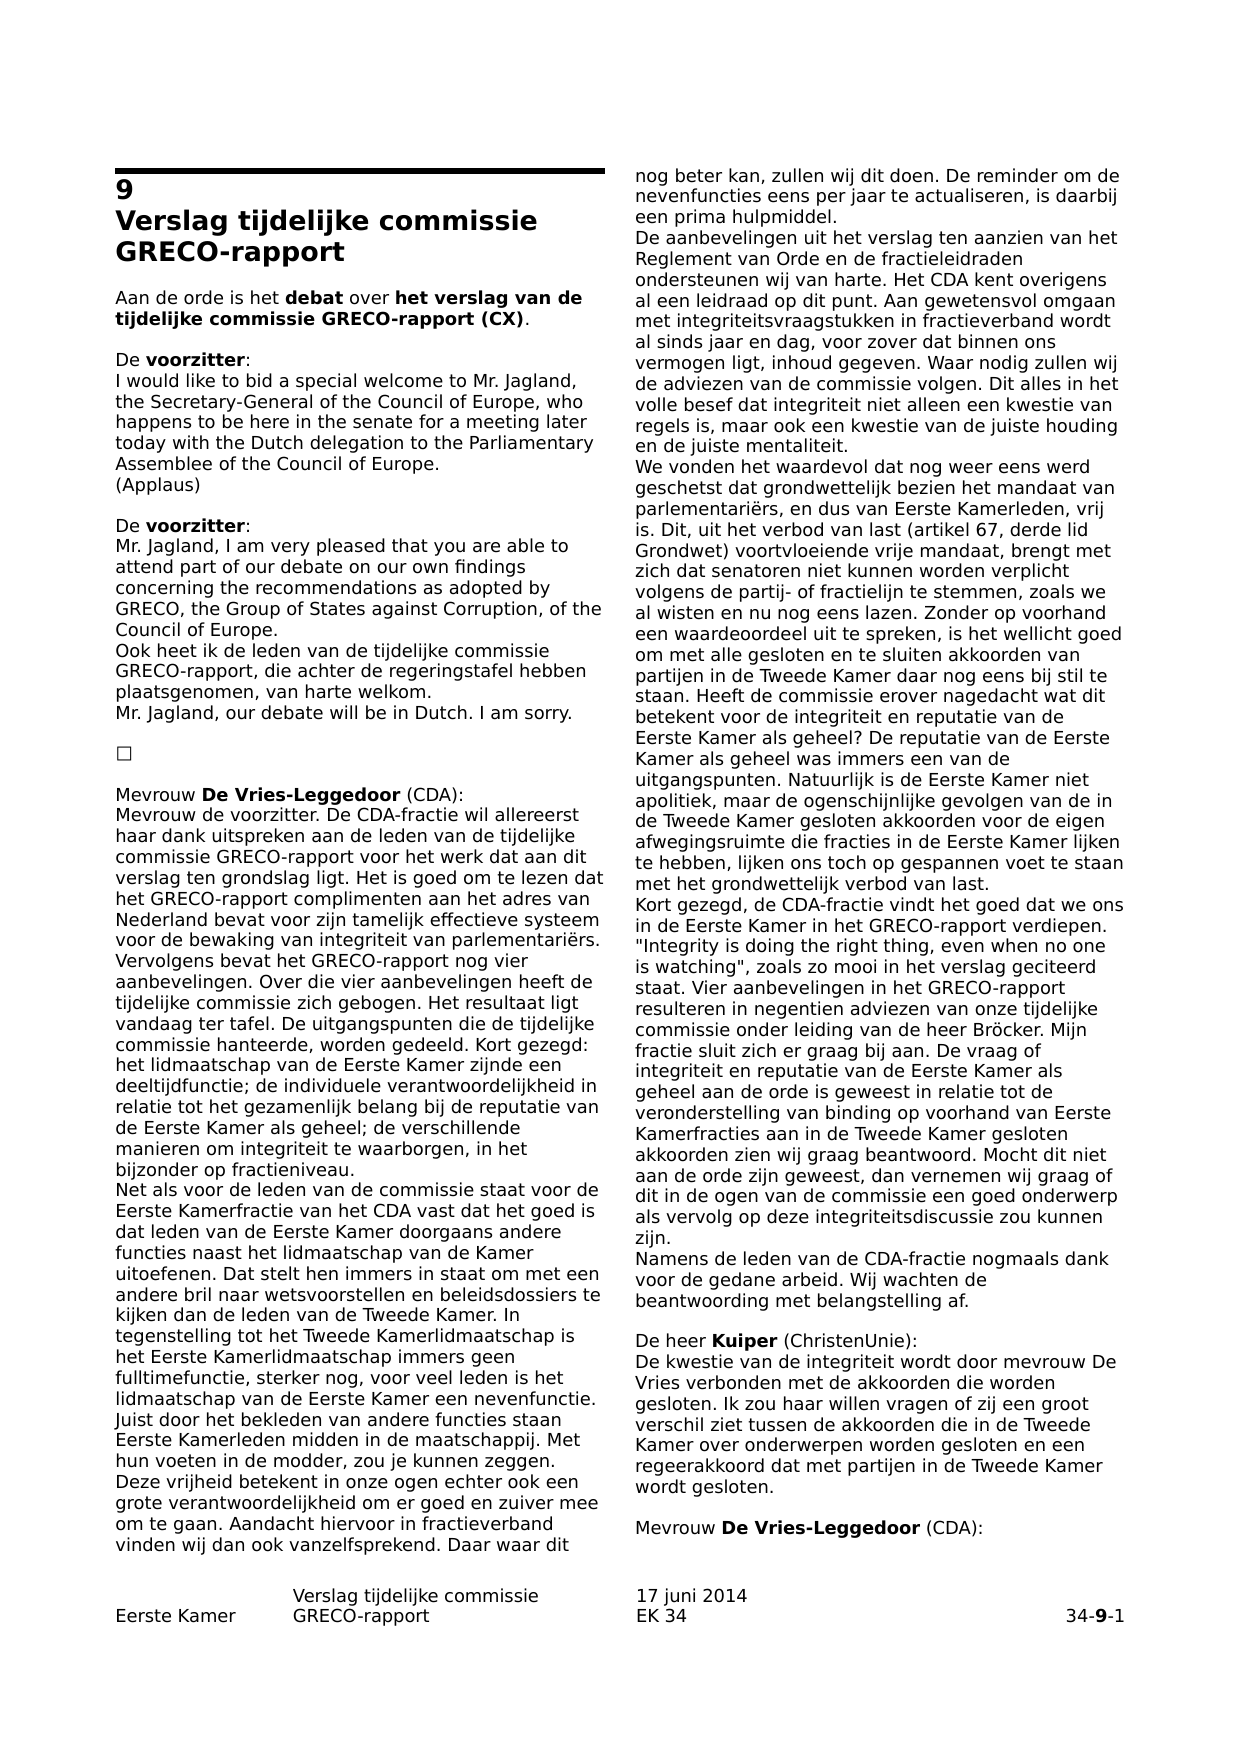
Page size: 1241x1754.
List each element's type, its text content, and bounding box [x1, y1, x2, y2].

text ⬜ [115, 744, 605, 764]
text nog beter kan, zullen wij dit doen. De reminder om de nevenfuncties eens per jaar te actualiseren, is daarbij een prima hulpmiddel. [635, 165, 1125, 228]
text Aan de orde is het debat over het verslag van de tijdelijke commissie GRECO-rapport (CX). [115, 288, 605, 330]
text (Applaus) [115, 475, 605, 496]
text De heer Kuiper (ChristenUnie): [635, 1331, 1125, 1352]
text Ook heet ik de leden van de tijdelijke commissie GRECO-rapport, die achter de regeringstafel hebben plaatsgenomen, van harte welkom. [115, 640, 605, 703]
text Mr. Jagland, our debate will be in Dutch. I am sorry. [115, 703, 605, 724]
text I would like to bid a special welcome to Mr. Jagland, the Secretary-General of the Council of Europe, who happens to be here in the senate for a meeting later today with the Dutch delegation to the Parliamentary Assemblee of the Council of Europe. [115, 371, 605, 475]
text De voorzitter: [115, 350, 605, 371]
text Mr. Jagland, I am very pleased that you are able to attend part of our debate on our own findings concerning the recommendations as adopted by GRECO, the Group of States against Corruption, of the Council of Europe. [115, 536, 605, 640]
text Net als voor de leden van de commissie staat voor de Eerste Kamerfractie van het CDA vast dat het goed is dat leden van de Eerste Kamer doorgaans andere functies naast het lidmaatschap van de Kamer uitoefenen. Dat stelt hen immers in staat om met een andere bril naar wetsvoorstellen en beleidsdossiers te kijken dan de leden van de Tweede Kamer. In tegenstelling tot het Tweede Kamerlidmaatschap is het Eerste Kamerlidmaatschap immers geen fulltimefunctie, sterker nog, voor veel leden is het lidmaatschap van de Eerste Kamer een nevenfunctie. Juist door het bekleden van andere functies staan Eerste Kamerleden midden in de maatschappij. Met hun voeten in de modder, zou je kunnen zeggen. Deze vrijheid betekent in onze ogen echter ook een grote verantwoordelijkheid om er goed en zuiver mee om te gaan. Aandacht hiervoor in fractieverband vinden wij dan ook vanzelfsprekend. Daar waar dit [115, 1180, 605, 1555]
text Namens de leden van de CDA-fractie nogmaals dank voor de gedane arbeid. Wij wachten de beantwoording met belangstelling af. [635, 1249, 1125, 1311]
text De aanbevelingen uit het verslag ten aanzien van het Reglement van Orde en de fractieleidraden ondersteunen wij van harte. Het CDA kent overigens al een leidraad op dit punt. Aan gewetensvol omgaan met integriteitsvraagstukken in fractieverband wordt al sinds jaar en dag, voor zover dat binnen ons vermogen ligt, inhoud gegeven. Waar nodig zullen wij de adviezen van de commissie volgen. Dit alles in het volle besef dat integriteit niet alleen een kwestie van regels is, maar ook een kwestie van de juiste houding en de juiste mentaliteit. [635, 228, 1125, 457]
text Kort gezegd, de CDA-fractie vindt het goed dat we ons in de Eerste Kamer in het GRECO-rapport verdiepen. "Integrity is doing the right thing, even when no one is watching", zoals zo mooi in het verslag geciteerd staat. Vier aanbevelingen in het GRECO-rapport resulteren in negentien adviezen van onze tijdelijke commissie onder leiding van de heer Bröcker. Mijn fractie sluit zich er graag bij aan. De vraag of integriteit en reputatie van de Eerste Kamer als geheel aan de orde is geweest in relatie tot de veronderstelling van binding op voorhand van Eerste Kamerfracties aan in de Tweede Kamer gesloten akkoorden zien wij graag beantwoord. Mocht dit niet aan de orde zijn geweest, dan vernemen wij graag of dit in de ogen van de commissie een goed onderwerp als vervolg op deze integriteitsdiscussie zou kunnen zijn. [635, 894, 1125, 1249]
text Mevrouw De Vries-Leggedoor (CDA): [635, 1518, 1125, 1538]
text De kwestie van de integriteit wordt door mevrouw De Vries verbonden met de akkoorden die worden gesloten. Ik zou haar willen vragen of zij een groot verschil ziet tussen de akkoorden die in de Tweede Kamer over onderwerpen worden gesloten en een regeerakkoord dat met partijen in de Tweede Kamer wordt gesloten. [635, 1352, 1125, 1498]
text We vonden het waardevol dat nog weer eens werd geschetst dat grondwettelijk bezien het mandaat van parlementariërs, en dus van Eerste Kamerleden, vrij is. Dit, uit het verbod van last (artikel 67, derde lid Grondwet) voortvloeiende vrije mandaat, brengt met zich dat senatoren niet kunnen worden verplicht volgens de partij- of fractielijn te stemmen, zoals we al wisten en nu nog eens lazen. Zonder op voorhand een waardeoordeel uit te spreken, is het wellicht goed om met alle gesloten en te sluiten akkoorden van partijen in de Tweede Kamer daar nog eens bij stil te staan. Heeft de commissie erover nagedacht wat dit betekent voor de integriteit en reputatie van de Eerste Kamer als geheel? De reputatie van de Eerste Kamer als geheel was immers een van de uitgangspunten. Natuurlijk is de Eerste Kamer niet apolitiek, maar de ogenschijnlijke gevolgen van de in de Tweede Kamer gesloten akkoorden voor de eigen afwegingsruimte die fracties in de Eerste Kamer lijken te hebben, lijken ons toch op gespannen voet te staan met het grondwettelijk verbod van last. [635, 457, 1125, 894]
title 9 Verslag tijdelijke commissie GRECO-rapport [115, 174, 605, 268]
text Mevrouw de voorzitter. De CDA-fractie wil allereerst haar dank uitspreken aan de leden van de tijdelijke commissie GRECO-rapport voor het werk dat aan dit verslag ten grondslag ligt. Het is goed om te lezen dat het GRECO-rapport complimenten aan het adres van Nederland bevat voor zijn tamelijk effectieve systeem voor de bewaking van integriteit van parlementariërs. Vervolgens bevat het GRECO-rapport nog vier aanbevelingen. Over die vier aanbevelingen heeft de tijdelijke commissie zich gebogen. Het resultaat ligt vandaag ter tafel. De uitgangspunten die de tijdelijke commissie hanteerde, worden gedeeld. Kort gezegd: het lidmaatschap van de Eerste Kamer zijnde een deeltijdfunctie; de individuele verantwoordelijkheid in relatie tot het gezamenlijk belang bij de reputatie van de Eerste Kamer als geheel; de verschillende manieren om integriteit te waarborgen, in het bijzonder op fractieniveau. [115, 805, 605, 1180]
text De voorzitter: [115, 516, 605, 536]
text Mevrouw De Vries-Leggedoor (CDA): [115, 784, 605, 805]
